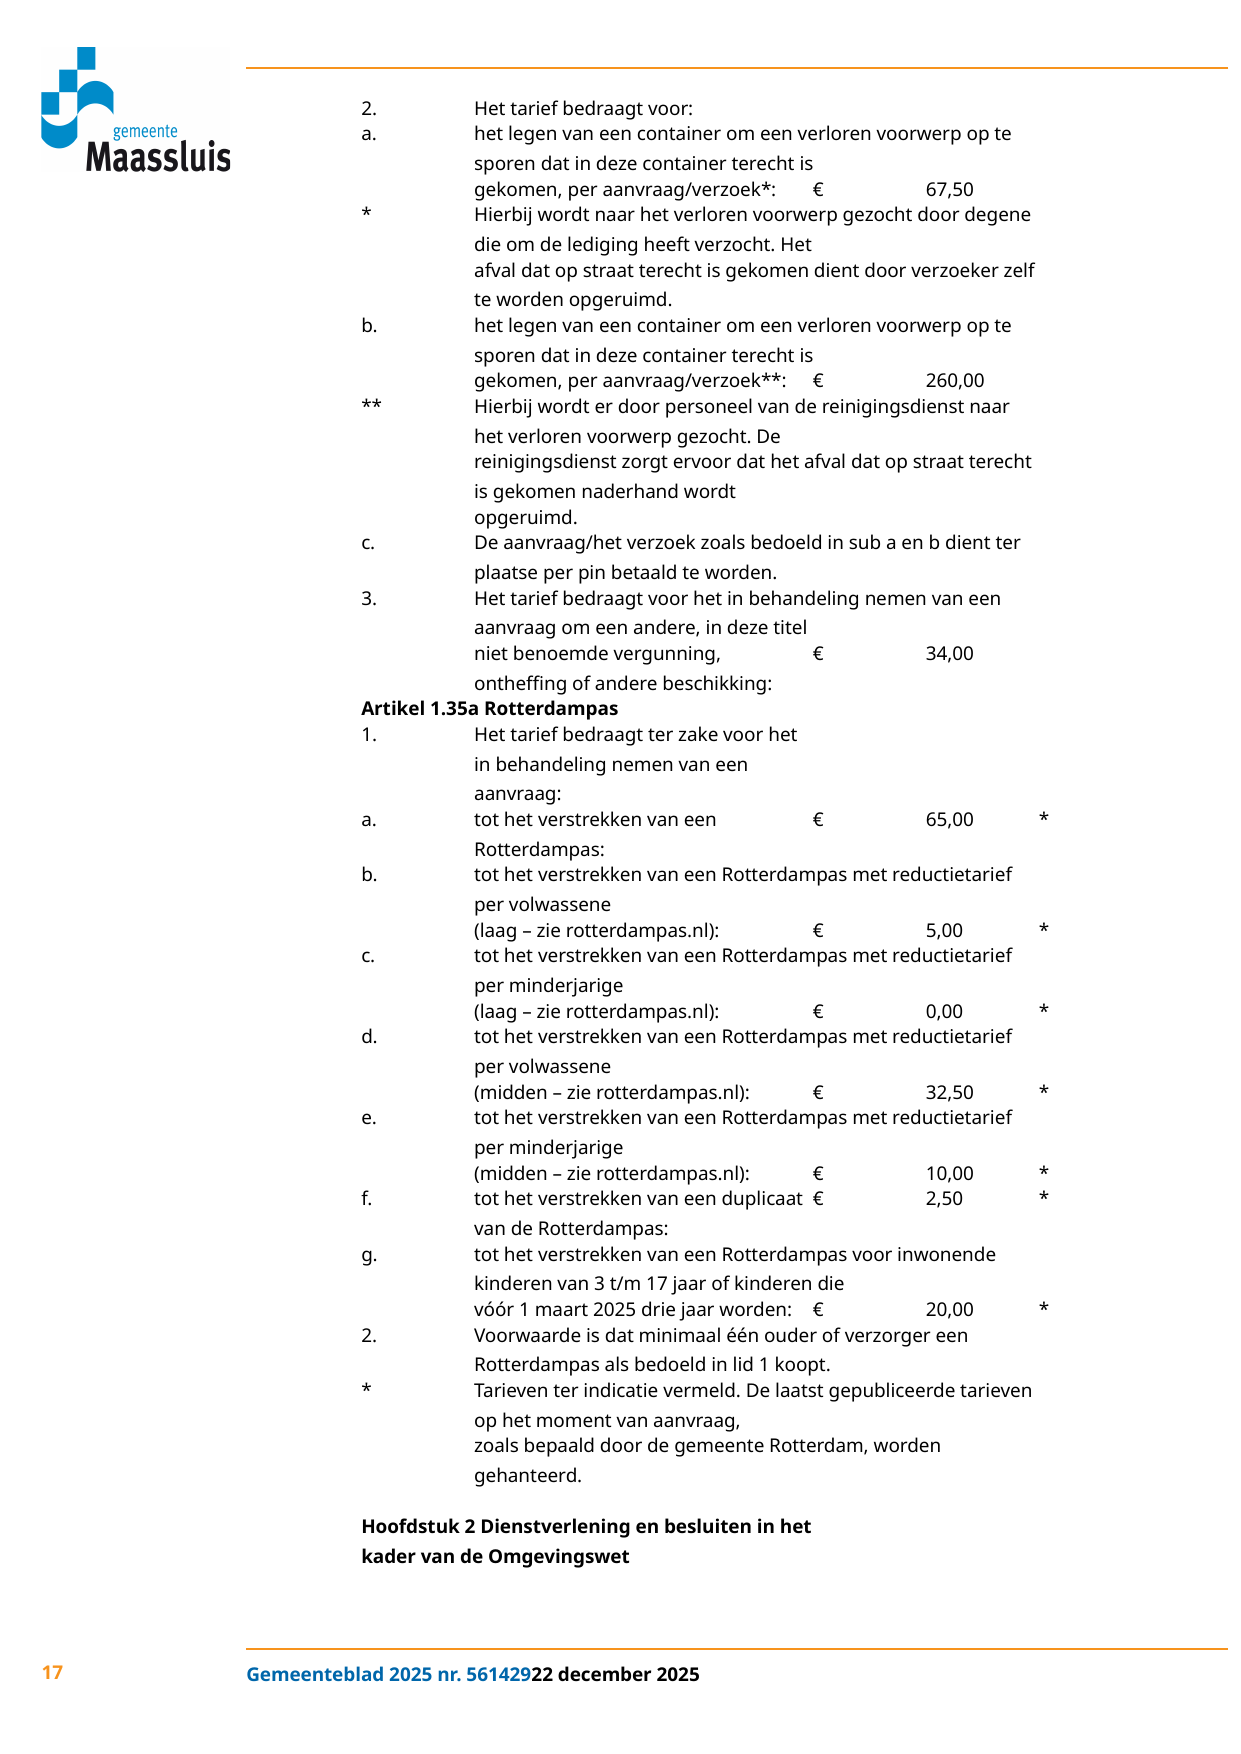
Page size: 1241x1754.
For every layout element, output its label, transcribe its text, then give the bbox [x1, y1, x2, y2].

table_cell Artikel 1.35a Rotterdampas [361, 696, 813, 721]
table_cell [1039, 696, 1152, 721]
table_cell [361, 504, 474, 529]
table_cell [248, 530, 361, 585]
table_cell opgeruimd. [474, 504, 813, 529]
table_cell * [1039, 1160, 1152, 1186]
table_cell [248, 1024, 361, 1079]
table_cell € [813, 998, 926, 1023]
table_cell [361, 449, 474, 504]
table_cell 5,00 [926, 917, 1039, 942]
table_cell € [813, 368, 926, 393]
table_cell 32,50 [926, 1079, 1039, 1104]
table_cell * [1039, 1186, 1152, 1241]
table_cell e. [361, 1105, 474, 1160]
table_cell [361, 1433, 474, 1488]
table_cell € [813, 806, 926, 861]
table_cell [361, 1160, 474, 1186]
table_cell 34,00 [926, 640, 1039, 696]
table_cell [248, 696, 361, 721]
table_cell tot het verstrekken van een Rotterdampas met reductietarief per volwassene [474, 1024, 1039, 1079]
table_cell [1039, 176, 1152, 202]
table_cell [474, 1488, 813, 1514]
table_cell [926, 696, 1039, 721]
table_cell Hierbij wordt er door personeel van de reinigingsdienst naar het verloren voorwerp gezocht. De [474, 393, 1039, 448]
table_cell € [813, 917, 926, 942]
table_cell [248, 1322, 361, 1377]
table_cell € [813, 1079, 926, 1104]
table_cell [813, 504, 926, 529]
table_cell [926, 1488, 1039, 1514]
table_cell b. [361, 861, 474, 917]
table_cell tot het verstrekken van een Rotterdampas met reductietarief per minderjarige [474, 943, 1039, 998]
table_cell [248, 917, 361, 942]
table_cell * [361, 1377, 474, 1433]
table_cell afval dat op straat terecht is gekomen dient door verzoeker zelf te worden opgeruimd. [474, 257, 1039, 312]
table_cell [248, 1079, 361, 1104]
table_cell 260,00 [926, 368, 1039, 393]
table_cell [361, 368, 474, 393]
table_cell [248, 721, 361, 806]
table_cell gekomen, per aanvraag/verzoek**: [474, 368, 813, 393]
table_cell d. [361, 1024, 474, 1079]
table_cell [361, 917, 474, 942]
table_cell € [813, 640, 926, 696]
table_cell 10,00 [926, 1160, 1039, 1186]
table_cell Het tarief bedraagt voor: [474, 95, 926, 121]
table_cell [1039, 1569, 1152, 1595]
table_cell [248, 95, 361, 121]
table_cell a. [361, 121, 474, 176]
table_cell Het tarief bedraagt voor het in behandeling nemen van een aanvraag om een andere, in deze titel [474, 585, 1039, 640]
table_cell 3. [361, 585, 474, 640]
table_cell € [813, 1160, 926, 1186]
table_cell [248, 943, 361, 998]
table_cell [248, 585, 361, 640]
table_cell (laag – zie rotterdampas.nl): [474, 917, 813, 942]
table_cell € [813, 1296, 926, 1322]
table_cell [474, 1569, 813, 1595]
table_cell [248, 1160, 361, 1186]
table_cell [813, 1488, 926, 1514]
table_cell f. [361, 1186, 474, 1241]
table_cell [361, 257, 474, 312]
table_cell * [1039, 806, 1152, 861]
table_cell [248, 393, 361, 448]
table_cell [1039, 640, 1152, 696]
table_cell 2,50 [926, 1186, 1039, 1241]
table_cell [248, 1186, 361, 1241]
table_cell [248, 176, 361, 202]
table_cell [248, 368, 361, 393]
table_cell [248, 1433, 361, 1488]
table_cell tot het verstrekken van een Rotterdampas met reductietarief per minderjarige [474, 1105, 1039, 1160]
table_cell [1039, 1514, 1152, 1569]
table_cell [248, 1105, 361, 1160]
picture [41, 47, 77, 92]
table_cell * [1039, 1079, 1152, 1104]
table_cell [1039, 95, 1152, 121]
table_cell [248, 504, 361, 529]
table_cell [361, 998, 474, 1023]
table_cell tot het verstrekken van een Rotterdampas voor inwonende kinderen van 3 t/m 17 jaar of kinderen die [474, 1241, 1039, 1296]
table_cell [248, 121, 361, 176]
table_cell reinigingsdienst zorgt ervoor dat het afval dat op straat terecht is gekomen naderhand wordt [474, 449, 1039, 504]
table_cell (midden – zie rotterdampas.nl): [474, 1079, 813, 1104]
table_cell [248, 806, 361, 861]
table_cell [248, 998, 361, 1023]
table_cell 65,00 [926, 806, 1039, 861]
table_cell € [813, 176, 926, 202]
table_cell Hoofdstuk 2 Dienstverlening en besluiten in het kader van de Omgevingswet [361, 1514, 813, 1569]
table_cell het legen van een container om een verloren voorwerp op te sporen dat in deze container terecht is [474, 121, 1039, 176]
table_cell [1039, 721, 1152, 806]
table_cell [248, 449, 361, 504]
table_cell [361, 1296, 474, 1322]
table_cell [361, 640, 474, 696]
table_cell c. [361, 530, 474, 585]
table_cell (laag – zie rotterdampas.nl): [474, 998, 813, 1023]
table_cell [813, 696, 926, 721]
table_cell [248, 1241, 361, 1296]
table_cell [926, 504, 1039, 529]
table_cell Het tarief bedraagt ter zake voor het in behandeling nemen van een aanvraag: [474, 721, 813, 806]
table_cell 20,00 [926, 1296, 1039, 1322]
table_cell [813, 1569, 926, 1595]
table_cell 2. [361, 95, 474, 121]
table_cell [361, 1079, 474, 1104]
table_cell [813, 1514, 926, 1569]
table_cell Voorwaarde is dat minimaal één ouder of verzorger een Rotterdampas als bedoeld in lid 1 koopt. [474, 1322, 1039, 1377]
table_cell * [1039, 917, 1152, 942]
table_cell [813, 721, 926, 806]
table_cell [248, 1488, 361, 1514]
table_cell [248, 1514, 361, 1569]
table_cell [361, 1569, 474, 1595]
table_cell tot het verstrekken van een duplicaat van de Rotterdampas: [474, 1186, 813, 1241]
table_cell De aanvraag/het verzoek zoals bedoeld in sub a en b dient ter plaatse per pin betaald te worden. [474, 530, 1039, 585]
table_cell c. [361, 943, 474, 998]
table_cell [926, 721, 1039, 806]
table_cell [1039, 504, 1152, 529]
table_cell [926, 1569, 1039, 1595]
table_cell [926, 95, 1039, 121]
table_cell [1039, 368, 1152, 393]
table_cell a. [361, 806, 474, 861]
table_cell gekomen, per aanvraag/verzoek*: [474, 176, 813, 202]
table_cell * [361, 202, 474, 257]
table_cell tot het verstrekken van een Rotterdampas: [474, 806, 813, 861]
table_cell 67,50 [926, 176, 1039, 202]
table_cell het legen van een container om een verloren voorwerp op te sporen dat in deze container terecht is [474, 312, 1039, 367]
table_cell [248, 861, 361, 917]
table_cell [1039, 1488, 1152, 1514]
table_cell b. [361, 312, 474, 367]
table_cell 0,00 [926, 998, 1039, 1023]
table_cell * [1039, 998, 1152, 1023]
table_cell [248, 257, 361, 312]
table_cell g. [361, 1241, 474, 1296]
table_cell 1. [361, 721, 474, 806]
picture [41, 47, 231, 172]
table_cell Tarieven ter indicatie vermeld. De laatst gepubliceerde tarieven op het moment van aanvraag, [474, 1377, 1039, 1433]
table_cell [248, 640, 361, 696]
table_cell Hierbij wordt naar het verloren voorwerp gezocht door degene die om de lediging heeft verzocht. Het [474, 202, 1039, 257]
table_cell € [813, 1186, 926, 1241]
table_cell 2. [361, 1322, 474, 1377]
table_cell [248, 1569, 361, 1595]
table_cell ** [361, 393, 474, 448]
table_cell [361, 176, 474, 202]
table_cell vóór 1 maart 2025 drie jaar worden: [474, 1296, 813, 1322]
table_cell niet benoemde vergunning, ontheffing of andere beschikking: [474, 640, 813, 696]
table_cell [361, 1488, 474, 1514]
table_cell [248, 312, 361, 367]
table_cell zoals bepaald door de gemeente Rotterdam, worden gehanteerd. [474, 1433, 1039, 1488]
table_cell * [1039, 1296, 1152, 1322]
table_cell [248, 1377, 361, 1433]
table_cell (midden – zie rotterdampas.nl): [474, 1160, 813, 1186]
table_cell [926, 1514, 1039, 1569]
table_cell [248, 202, 361, 257]
table_cell [248, 1296, 361, 1322]
table_cell tot het verstrekken van een Rotterdampas met reductietarief per volwassene [474, 861, 1039, 917]
